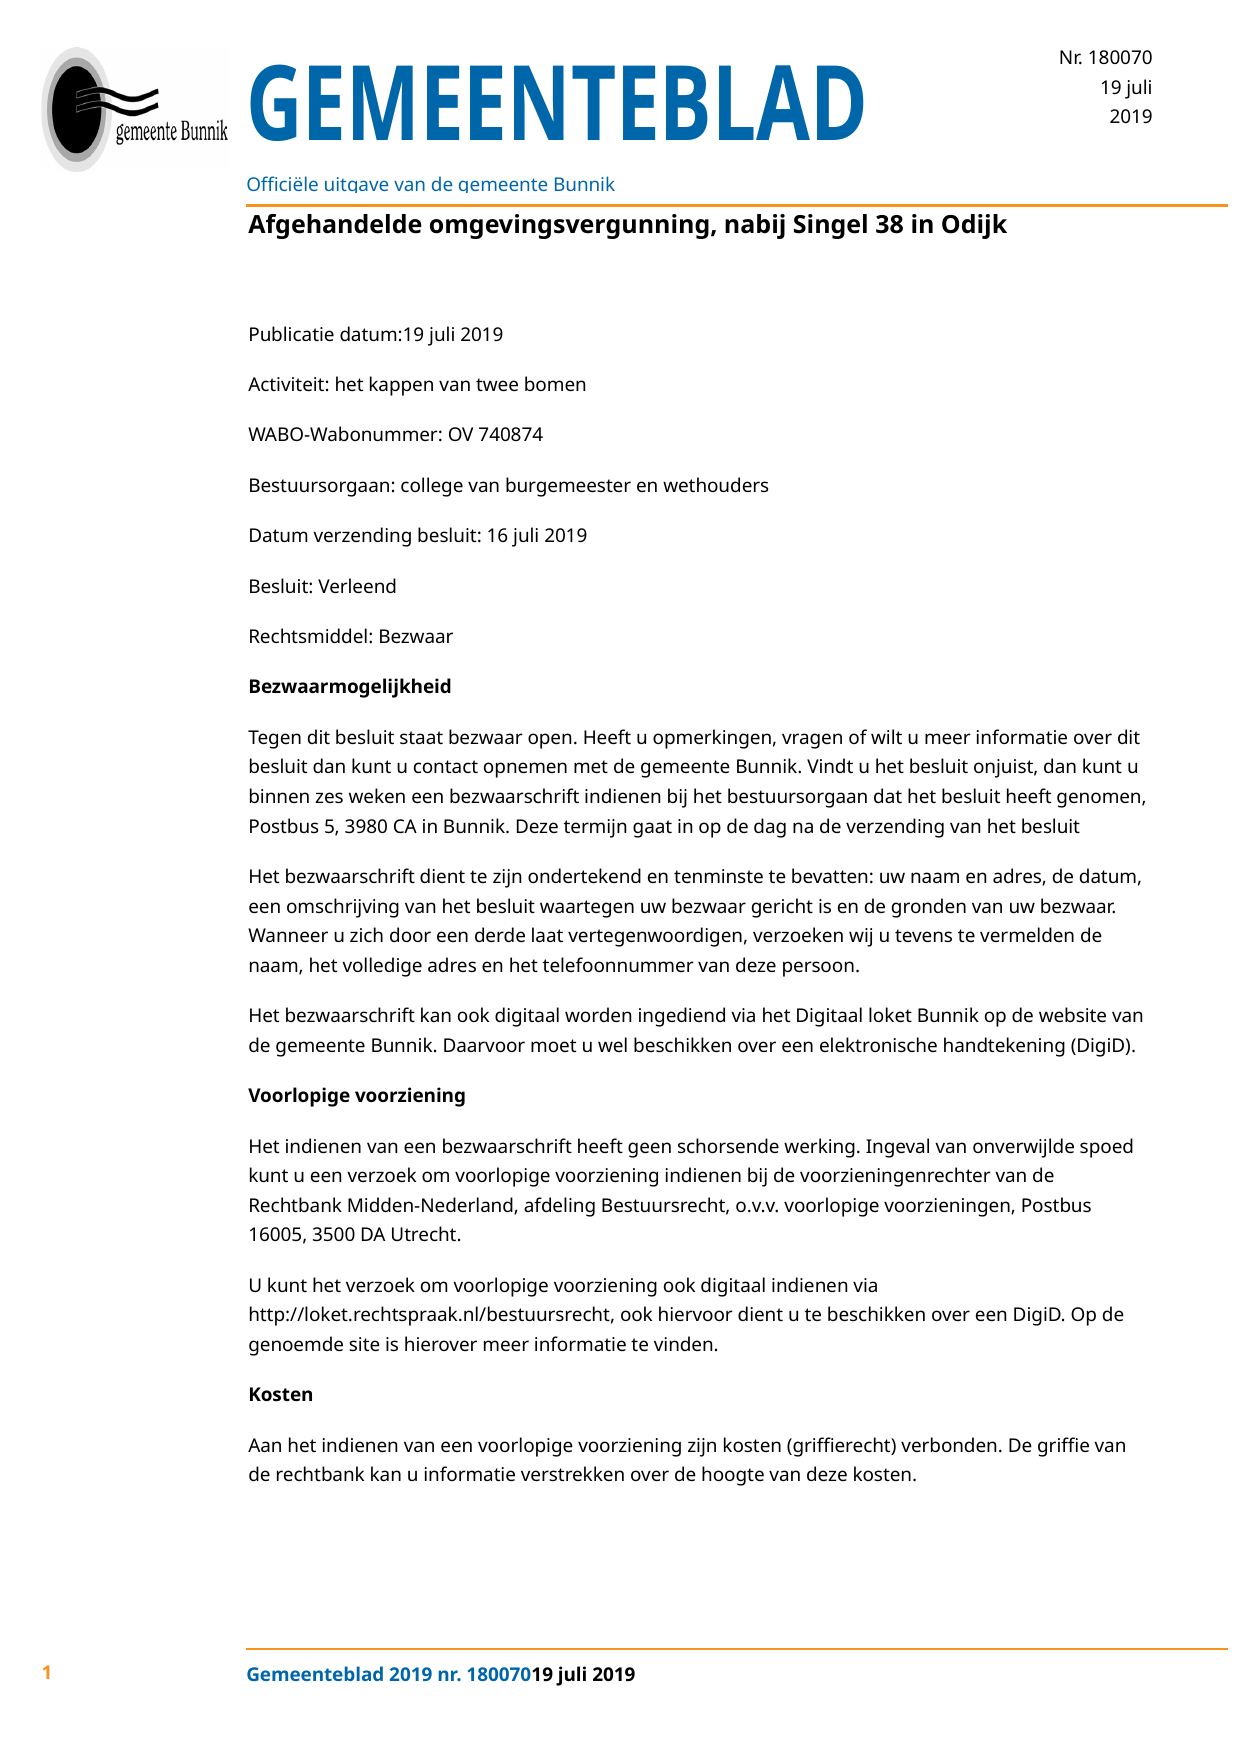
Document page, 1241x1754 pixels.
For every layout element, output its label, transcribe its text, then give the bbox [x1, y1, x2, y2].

text WABO-Wabonummer: OV 740874 [248, 422, 1152, 447]
text Het bezwaarschrift dient te zijn ondertekend en tenminste te bevatten: uw naam en adres, de datum, een omschrijving van het besluit waartegen uw bezwaar gericht is en de gronden van uw bezwaar. Wanneer u zich door een derde laat vertegenwoordigen, verzoeken wij u tevens te vermelden de naam, het volledige adres en het telefoonnummer van deze persoon. [248, 863, 1152, 978]
text Aan het indienen van een voorlopige voorziening zijn kosten (griffierecht) verbonden. De griffie van de rechtbank kan u informatie verstrekken over de hoogte van deze kosten. [248, 1432, 1152, 1487]
text Activiteit: het kappen van twee bomen [248, 371, 1152, 397]
text Tegen dit besluit staat bezwaar open. Heeft u opmerkingen, vragen of wilt u meer informatie over dit besluit dan kunt u contact opnemen met de gemeente Bunnik. Vindt u het besluit onjuist, dan kunt u binnen zes weken een bezwaarschrift indienen bij het bestuursorgaan dat het besluit heeft genomen, Postbus 5, 3980 CA in Bunnik. Deze termijn gaat in op de dag na de verzending van het besluit [248, 724, 1152, 838]
text Datum verzending besluit: 16 juli 2019 [248, 522, 1152, 548]
text Kosten [248, 1382, 1152, 1407]
text Rechtsmiddel: Bezwaar [248, 623, 1152, 649]
picture [41, 47, 231, 172]
text Het indienen van een bezwaarschrift heeft geen schorsende werking. Ingeval van onverwijlde spoed kunt u een verzoek om voorlopige voorziening indienen bij de voorzieningenrechter van de Rechtbank Midden-Nederland, afdeling Bestuursrecht, o.v.v. voorlopige voorzieningen, Postbus 16005, 3500 DA Utrecht. [248, 1133, 1152, 1247]
text Afgehandelde omgevingsvergunning, nabij Singel 38 in Odijk [248, 207, 1152, 241]
text Het bezwaarschrift kan ook digitaal worden ingediend via het Digitaal loket Bunnik op de website van de gemeente Bunnik. Daarvoor moet u wel beschikken over een elektronische handtekening (DigiD). [248, 1002, 1152, 1058]
text Bestuursorgaan: college van burgemeester en wethouders [248, 472, 1152, 498]
text Bezwaarmogelijkheid [248, 674, 1152, 699]
text Publicatie datum:19 juli 2019 [248, 321, 1152, 346]
text U kunt het verzoek om voorlopige voorziening ook digitaal indienen via http://loket.rechtspraak.nl/bestuursrecht, ook hiervoor dient u te beschikken over een DigiD. Op de genoemde site is hierover meer informatie te vinden. [248, 1272, 1152, 1357]
text Besluit: Verleend [248, 573, 1152, 598]
text Voorlopige voorziening [248, 1082, 1152, 1108]
